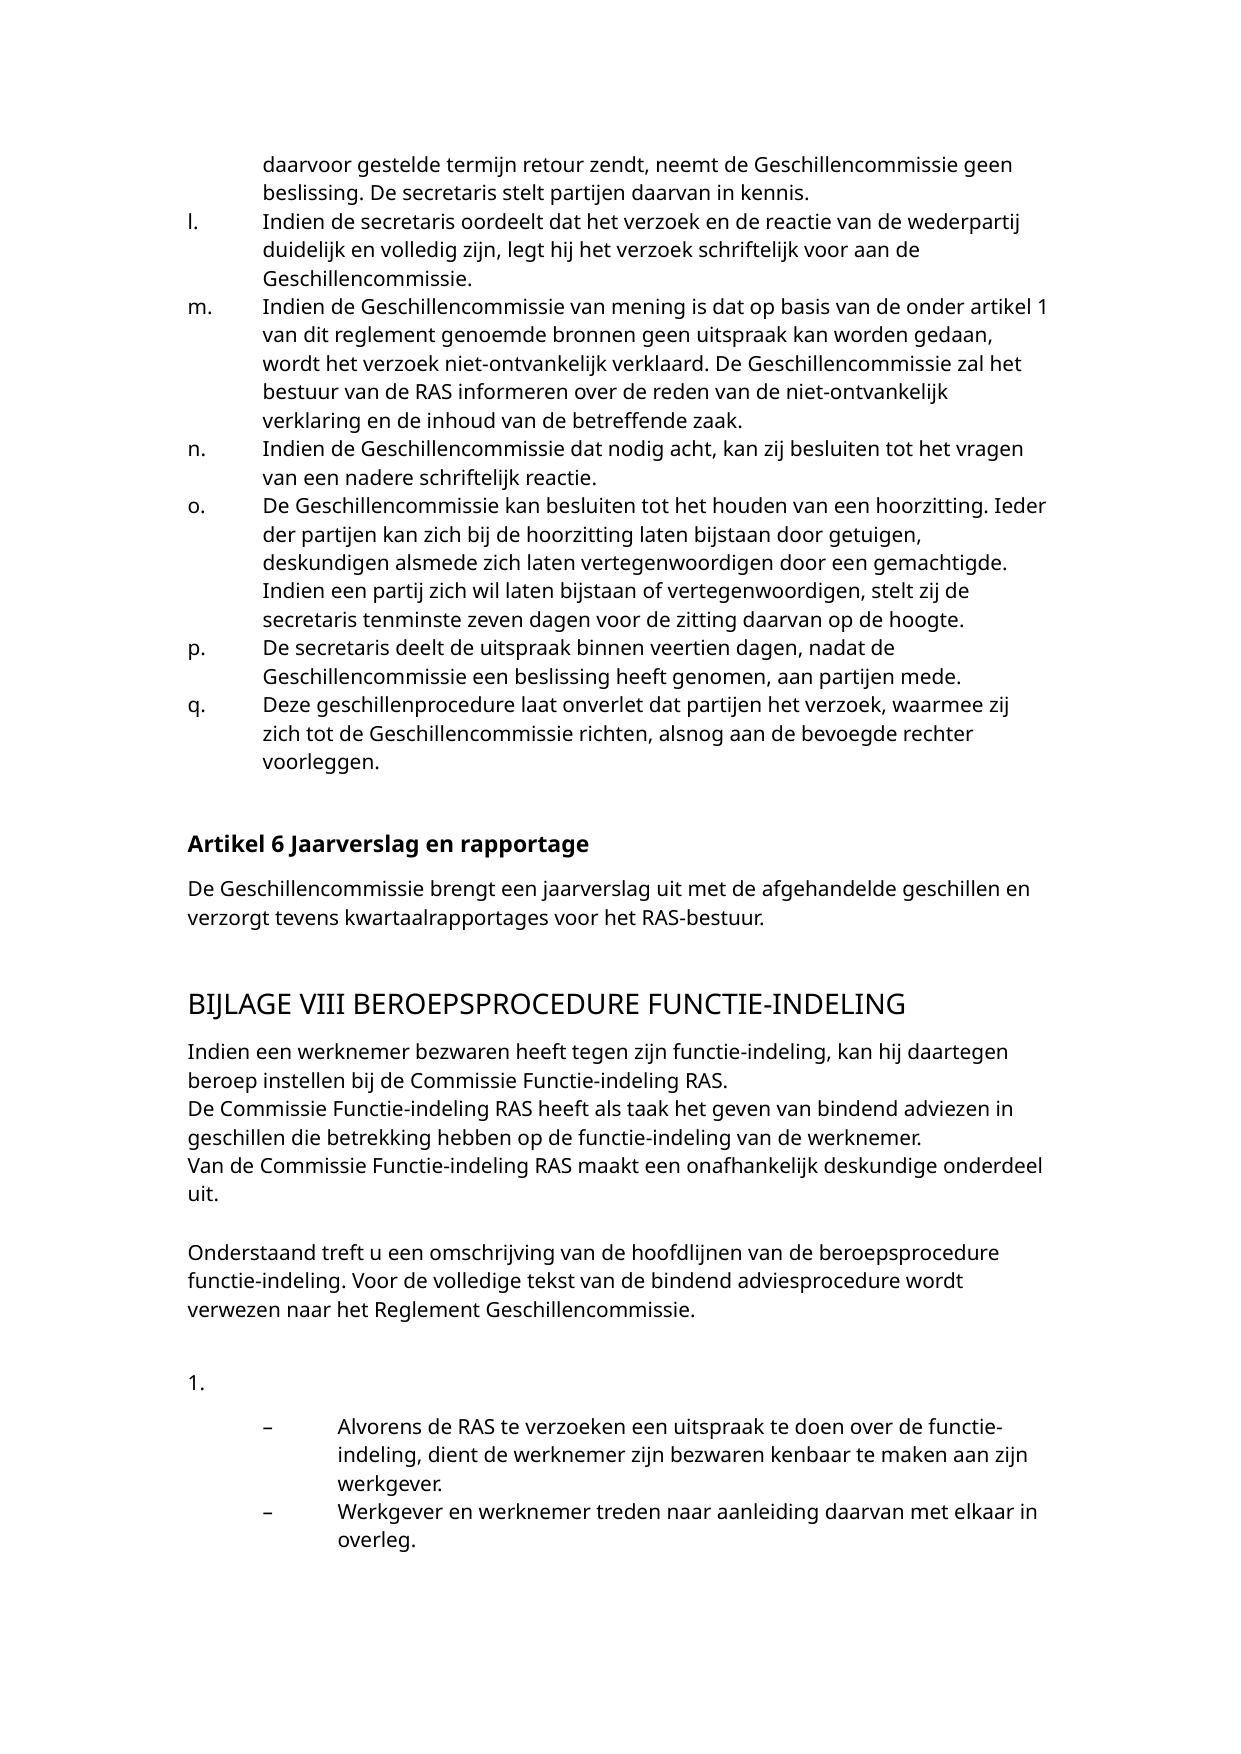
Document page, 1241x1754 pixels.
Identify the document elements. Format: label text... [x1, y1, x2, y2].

text Onderstaand treft u een omschrijving van de hoofdlijnen van de beroepsprocedure functie-indeling. Voor de volledige tekst van de bindend adviesprocedure wordt verwezen naar het Reglement Geschillencommissie. [187, 1238, 1053, 1323]
list De Geschillencommissie kan besluiten tot het houden van een hoorzitting. Ieder der partijen kan zich bij de hoorzitting laten bijstaan door getuigen, deskundigen alsmede zich laten vertegenwoordigen door een gemachtigde. [187, 491, 1053, 577]
list De secretaris deelt de uitspraak binnen veertien dagen, nadat de Geschillencommissie een beslissing heeft genomen, aan partijen mede. [187, 633, 1053, 690]
list Alvorens de RAS te verzoeken een uitspraak te doen over de functie-indeling, dient de werknemer zijn bezwaren kenbaar te maken aan zijn werkgever. [262, 1412, 1053, 1497]
list Indien de Geschillencommissie van mening is dat op basis van de onder artikel 1 van dit reglement genoemde bronnen geen uitspraak kan worden gedaan, wordt het verzoek niet-ontvankelijk verklaard. De Geschillencommissie zal het bestuur van de RAS informeren over de reden van de niet-ontvankelijk verklaring en de inhoud van de betreffende zaak. [187, 292, 1053, 434]
text De Geschillencommissie brengt een jaarverslag uit met de afgehandelde geschillen en verzorgt tevens kwartaalrapportages voor het RAS-bestuur. [187, 874, 1053, 931]
text Van de Commissie Functie-indeling RAS maakt een onafhankelijk deskundige onderdeel uit. [187, 1151, 1053, 1208]
list daarvoor gestelde termijn retour zendt, neemt de Geschillencommissie geen beslissing. De secretaris stelt partijen daarvan in kennis. [187, 150, 1053, 207]
text De Commissie Functie-indeling RAS heeft als taak het geven van bindend adviezen in geschillen die betrekking hebben op de functie-indeling van de werknemer. [187, 1094, 1053, 1151]
text Indien een werknemer bezwaren heeft tegen zijn functie-indeling, kan hij daartegen beroep instellen bij de Commissie Functie-indeling RAS. [187, 1037, 1053, 1094]
subtitle BIJLAGE VIII BEROEPSPROCEDURE FUNCTIE-INDELING [187, 984, 1053, 1022]
list Indien een partij zich wil laten bijstaan of vertegenwoordigen, stelt zij de secretaris tenminste zeven dagen voor de zitting daarvan op de hoogte. [187, 577, 1053, 633]
subtitle Artikel 6 Jaarverslag en rapportage [187, 828, 1053, 859]
list Indien de Geschillencommissie dat nodig acht, kan zij besluiten tot het vragen van een nadere schriftelijk reactie. [187, 434, 1053, 491]
list Werkgever en werknemer treden naar aanleiding daarvan met elkaar in overleg. [262, 1497, 1053, 1554]
list Indien de secretaris oordeelt dat het verzoek en de reactie van de wederpartij duidelijk en volledig zijn, legt hij het verzoek schriftelijk voor aan de Geschillencommissie. [187, 207, 1053, 292]
list Deze geschillenprocedure laat onverlet dat partijen het verzoek, waarmee zij zich tot de Geschillencommissie richten, alsnog aan de bevoegde rechter voorleggen. [187, 690, 1053, 776]
